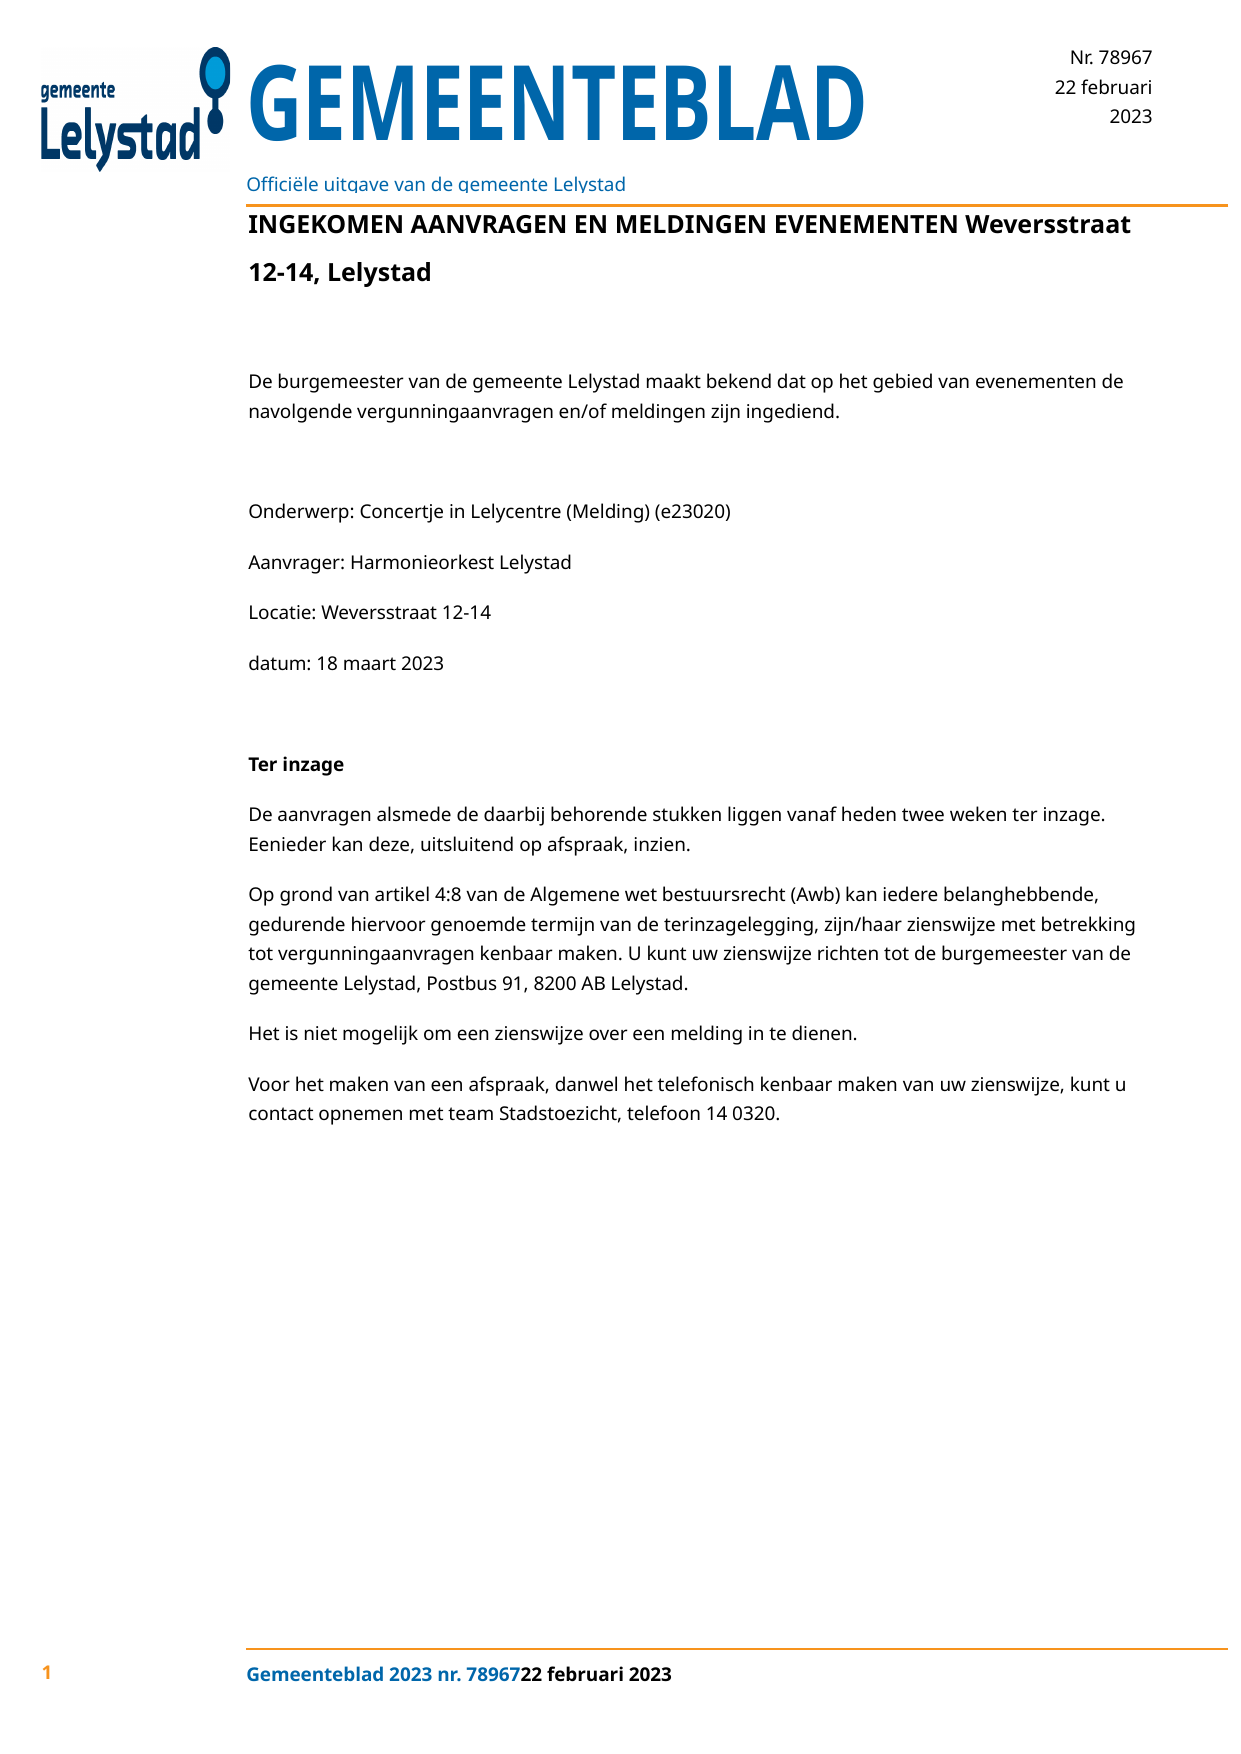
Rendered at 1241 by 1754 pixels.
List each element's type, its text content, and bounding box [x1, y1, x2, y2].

text Aanvrager: Harmonieorkest Lelystad [248, 549, 1152, 575]
text Ter inzage [248, 751, 1152, 777]
text Het is niet mogelijk om een zienswijze over een melding in te dienen. [248, 1020, 1152, 1046]
text Onderwerp: Concertje in Lelycentre (Melding) (e23020) [248, 499, 1152, 524]
text INGEKOMEN AANVRAGEN EN MELDINGEN EVENEMENTEN Weversstraat 12-14, Lelystad [248, 207, 1152, 288]
picture [41, 47, 231, 172]
text Op grond van artikel 4:8 van de Algemene wet bestuursrecht (Awb) kan iedere belanghebbende, gedurende hiervoor genoemde termijn van de terinzagelegging, zijn/haar zienswijze met betrekking tot vergunningaanvragen kenbaar maken. U kunt uw zienswijze richten tot de burgemeester van de gemeente Lelystad, Postbus 91, 8200 AB Lelystad. [248, 881, 1152, 996]
text Voor het maken van een afspraak, danwel het telefonisch kenbaar maken van uw zienswijze, kunt u contact opnemen met team Stadstoezicht, telefoon 14 0320. [248, 1071, 1152, 1126]
text datum: 18 maart 2023 [248, 650, 1152, 676]
text De aanvragen alsmede de daarbij behorende stukken liggen vanaf heden twee weken ter inzage. Eenieder kan deze, uitsluitend op afspraak, inzien. [248, 801, 1152, 857]
text Locatie: Weversstraat 12-14 [248, 599, 1152, 625]
text De burgemeester van de gemeente Lelystad maakt bekend dat op het gebied van evenementen de navolgende vergunningaanvragen en/of meldingen zijn ingediend. [248, 368, 1152, 424]
